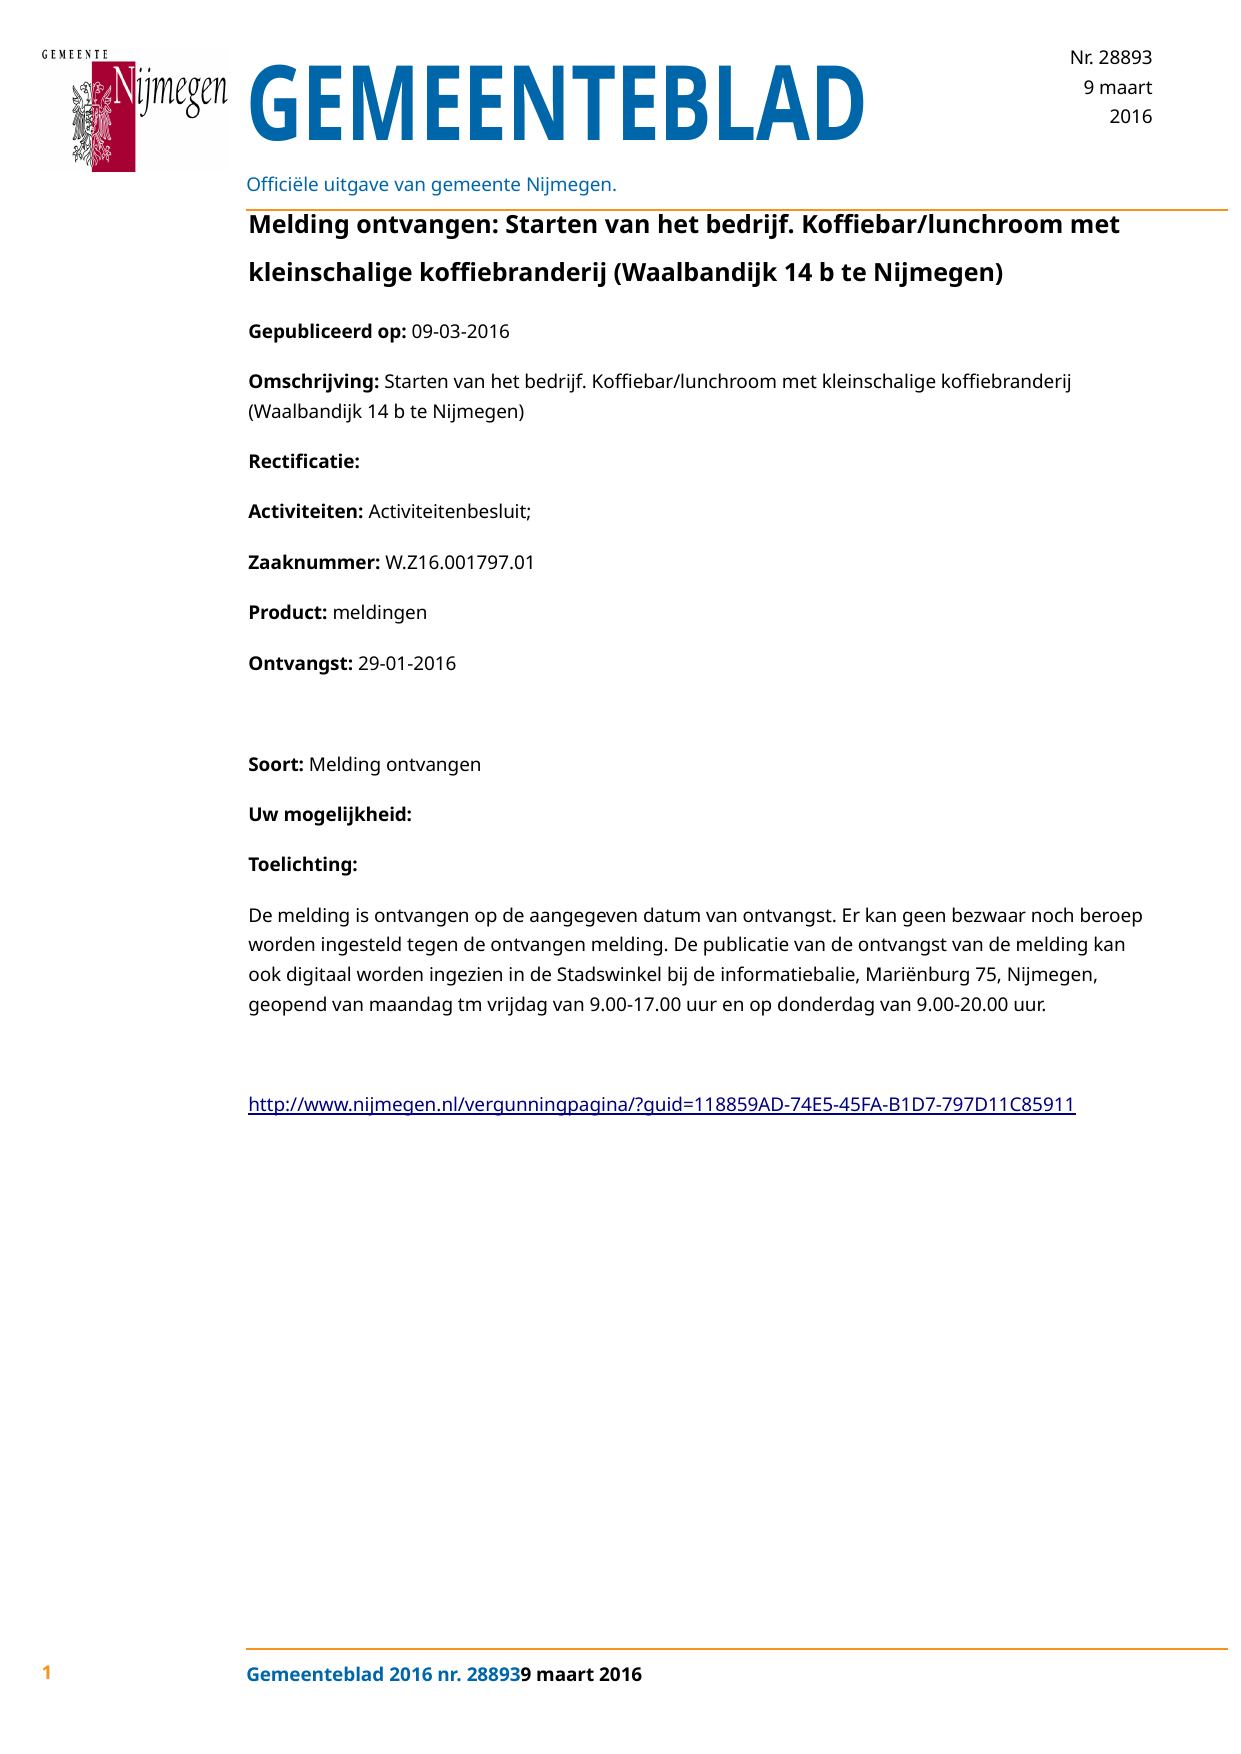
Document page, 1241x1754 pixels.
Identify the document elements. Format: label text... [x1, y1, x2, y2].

text Toelichting: [248, 852, 1152, 877]
text Omschrijving: Starten van het bedrijf. Koffiebar/lunchroom met kleinschalige koffiebranderij (Waalbandijk 14 b te Nijmegen) [248, 368, 1152, 424]
text Rectificatie: [248, 448, 1152, 474]
text Zaaknummer: W.Z16.001797.01 [248, 549, 1152, 575]
text http://www.nijmegen.nl/vergunningpagina/?guid=118859AD-74E5-45FA-B1D7-797D11C85911 [248, 1092, 1152, 1117]
text Uw mogelijkheid: [248, 801, 1152, 827]
text Soort: Melding ontvangen [248, 751, 1152, 777]
picture [41, 47, 231, 172]
text Product: meldingen [248, 599, 1152, 625]
text De melding is ontvangen op de aangegeven datum van ontvangst. Er kan geen bezwaar noch beroep worden ingesteld tegen de ontvangen melding. De publicatie van de ontvangst van de melding kan ook digitaal worden ingezien in de Stadswinkel bij de informatiebalie, Mariënburg 75, Nijmegen, geopend van maandag tm vrijdag van 9.00-17.00 uur en op donderdag van 9.00-20.00 uur. [248, 902, 1152, 1017]
text Melding ontvangen: Starten van het bedrijf. Koffiebar/lunchroom met kleinschalige koffiebranderij (Waalbandijk 14 b te Nijmegen) [248, 211, 1152, 288]
text Gepubliceerd op: 09-03-2016 [248, 318, 1152, 344]
text Ontvangst: 29-01-2016 [248, 650, 1152, 676]
text Activiteiten: Activiteitenbesluit; [248, 499, 1152, 524]
